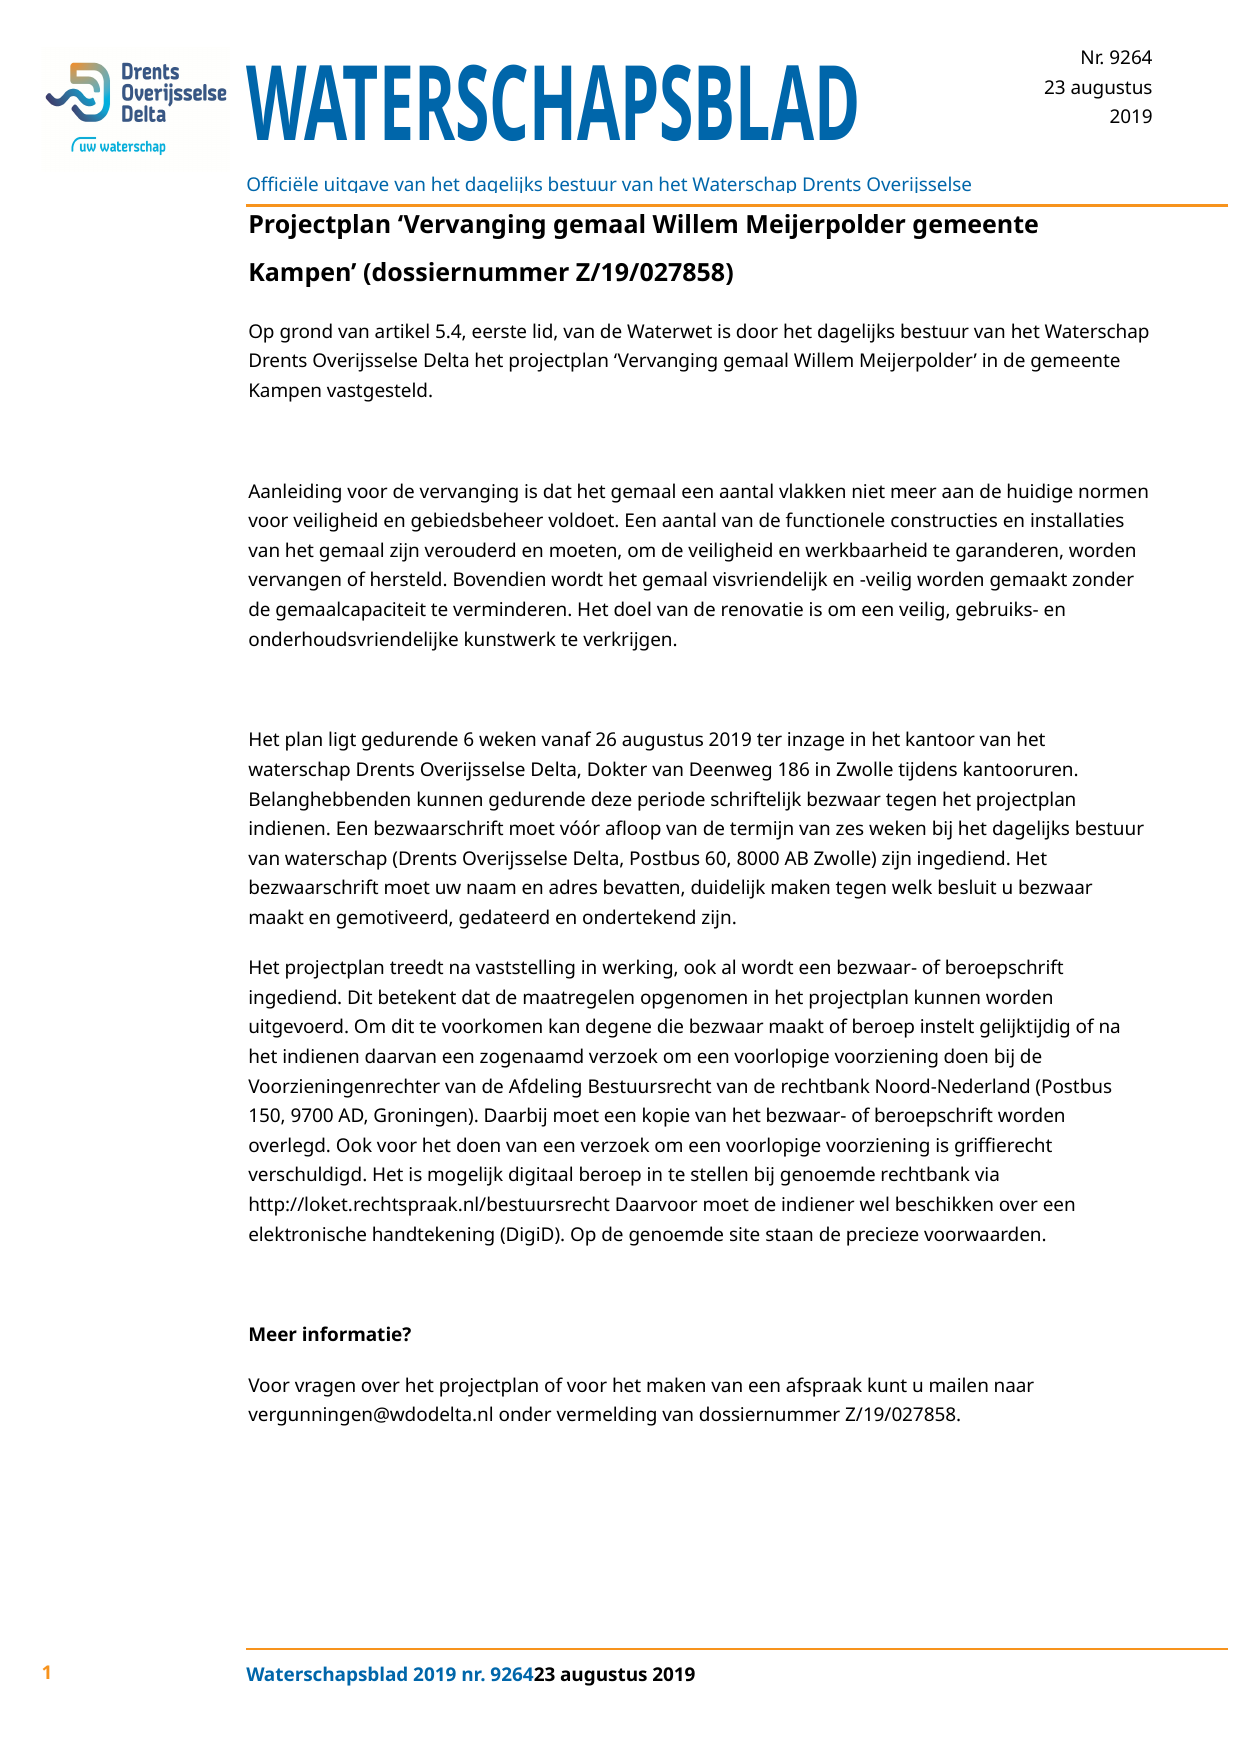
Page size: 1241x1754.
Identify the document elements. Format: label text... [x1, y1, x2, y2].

picture [41, 47, 231, 172]
text Projectplan ‘Vervanging gemaal Willem Meijerpolder gemeente Kampen’ (dossiernummer Z/19/027858) [248, 207, 1152, 288]
text Meer informatie? [248, 1322, 1152, 1347]
text Aanleiding voor de vervanging is dat het gemaal een aantal vlakken niet meer aan de huidige normen voor veiligheid en gebiedsbeheer voldoet. Een aantal van de functionele constructies en installaties van het gemaal zijn verouderd en moeten, om de veiligheid en werkbaarheid te garanderen, worden vervangen of hersteld. Bovendien wordt het gemaal visvriendelijk en -veilig worden gemaakt zonder de gemaalcapaciteit te verminderen. Het doel van de renovatie is om een veilig, gebruiks- en onderhoudsvriendelijke kunstwerk te verkrijgen. [248, 478, 1152, 652]
text Voor vragen over het projectplan of voor het maken van een afspraak kunt u mailen naar vergunningen@wdodelta.nl onder vermelding van dossiernummer Z/19/027858. [248, 1372, 1152, 1427]
text Het projectplan treedt na vaststelling in werking, ook al wordt een bezwaar- of beroepschrift ingediend. Dit betekent dat de maatregelen opgenomen in het projectplan kunnen worden uitgevoerd. Om dit te voorkomen kan degene die bezwaar maakt of beroep instelt gelijktijdig of na het indienen daarvan een zogenaamd verzoek om een voorlopige voorziening doen bij de Voorzieningenrechter van de Afdeling Bestuursrecht van de rechtbank Noord-Nederland (Postbus 150, 9700 AD, Groningen). Daarbij moet een kopie van het bezwaar- of beroepschrift worden overlegd. Ook voor het doen van een verzoek om een voorlopige voorziening is griffierecht verschuldigd. Het is mogelijk digitaal beroep in te stellen bij genoemde rechtbank via http://loket.rechtspraak.nl/bestuursrecht Daarvoor moet de indiener wel beschikken over een elektronische handtekening (DigiD). Op de genoemde site staan de precieze voorwaarden. [248, 954, 1152, 1247]
text Op grond van artikel 5.4, eerste lid, van de Waterwet is door het dagelijks bestuur van het Waterschap Drents Overijsselse Delta het projectplan ‘Vervanging gemaal Willem Meijerpolder’ in de gemeente Kampen vastgesteld. [248, 318, 1152, 403]
text Het plan ligt gedurende 6 weken vanaf 26 augustus 2019 ter inzage in het kantoor van het waterschap Drents Overijsselse Delta, Dokter van Deenweg 186 in Zwolle tijdens kantooruren. Belanghebbenden kunnen gedurende deze periode schriftelijk bezwaar tegen het projectplan indienen. Een bezwaarschrift moet vóór afloop van de termijn van zes weken bij het dagelijks bestuur van waterschap (Drents Overijsselse Delta, Postbus 60, 8000 AB Zwolle) zijn ingediend. Het bezwaarschrift moet uw naam en adres bevatten, duidelijk maken tegen welk besluit u bezwaar maakt en gemotiveerd, gedateerd en ondertekend zijn. [248, 727, 1152, 930]
